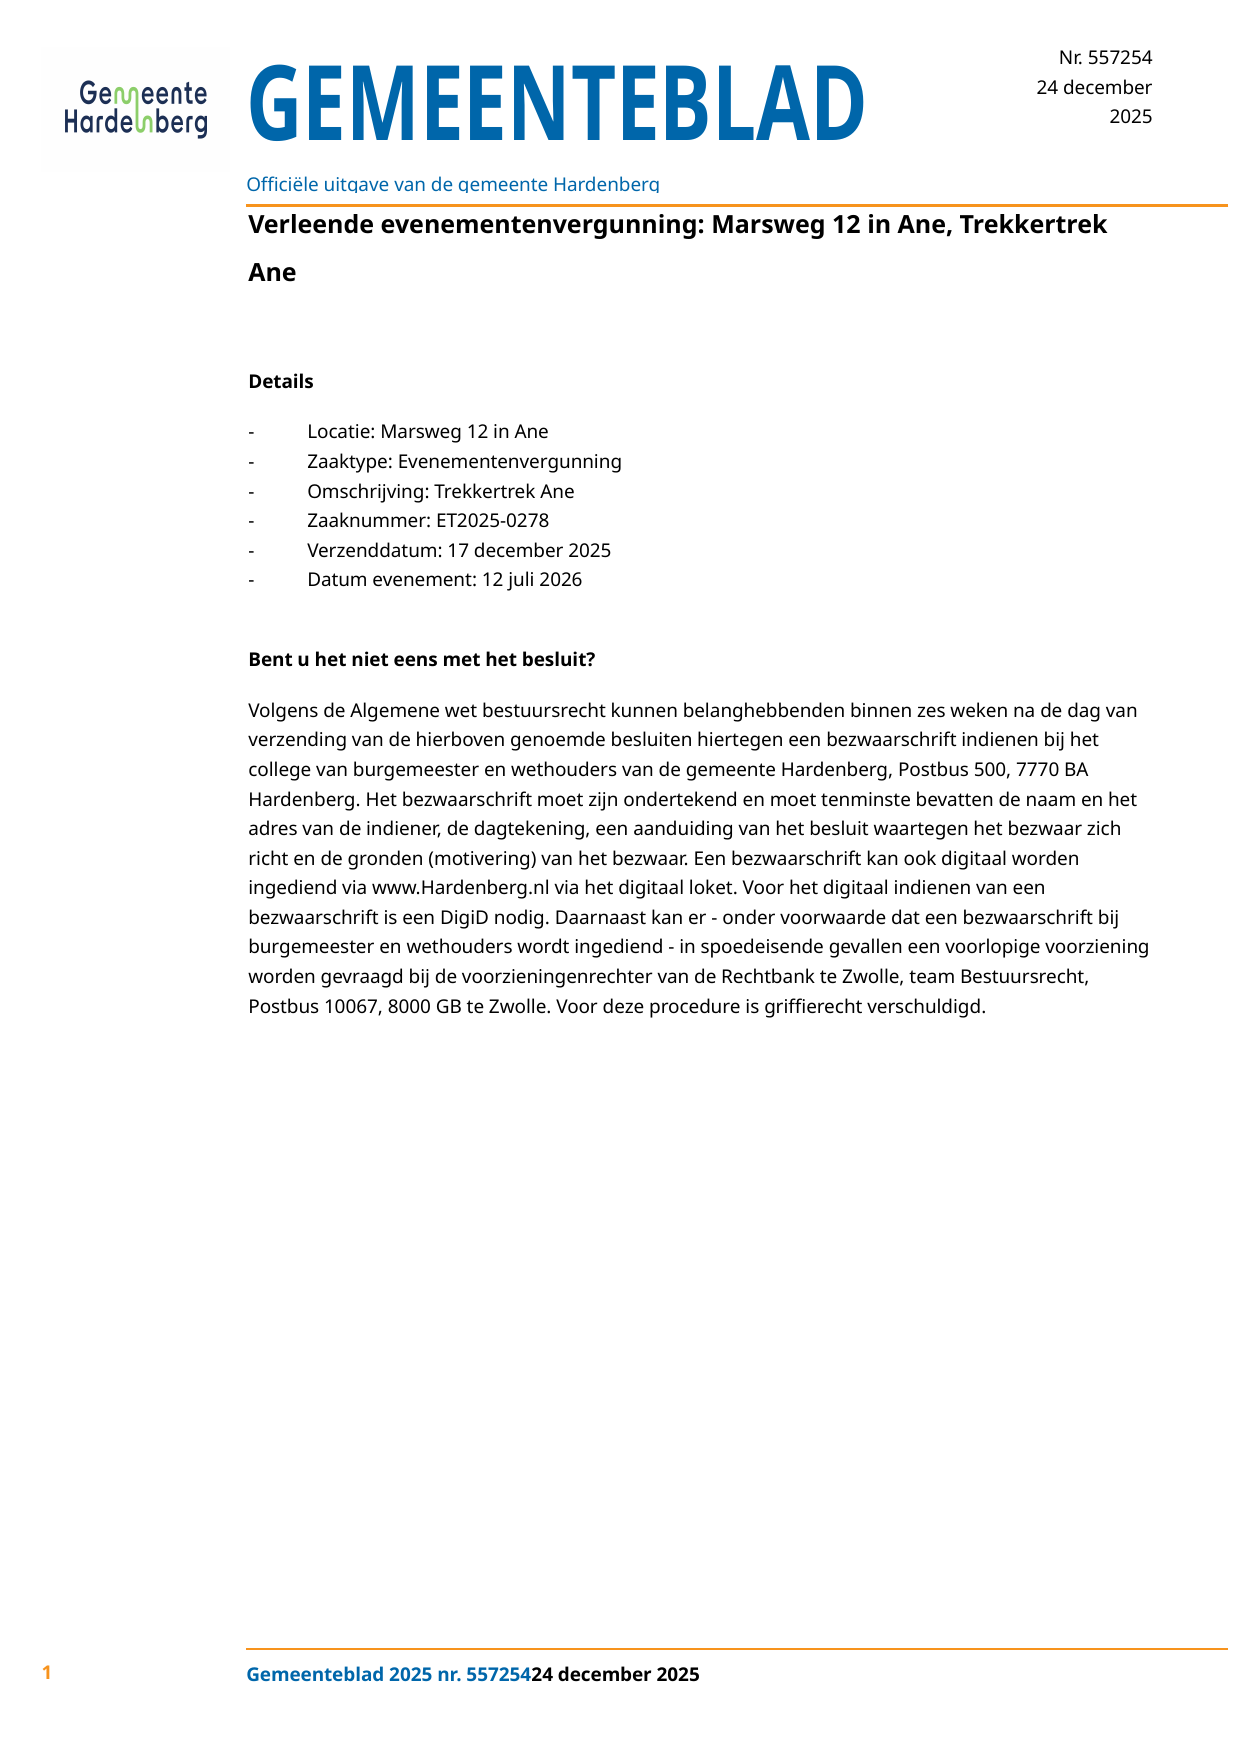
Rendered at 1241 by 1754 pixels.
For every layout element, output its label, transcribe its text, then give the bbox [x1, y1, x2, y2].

picture [41, 47, 231, 172]
text Verleende evenementenvergunning: Marsweg 12 in Ane, Trekkertrek Ane [248, 207, 1152, 288]
list Verzenddatum: 17 december 2025 [248, 537, 1152, 563]
list Locatie: Marsweg 12 in Ane [248, 419, 1152, 444]
text Bent u het niet eens met het besluit? [248, 647, 1152, 672]
list Datum evenement: 12 juli 2026 [248, 567, 1152, 592]
text Volgens de Algemene wet bestuursrecht kunnen belanghebbenden binnen zes weken na de dag van verzending van de hierboven genoemde besluiten hiertegen een bezwaarschrift indienen bij het college van burgemeester en wethouders van de gemeente Hardenberg, Postbus 500, 7770 BA Hardenberg. Het bezwaarschrift moet zijn ondertekend en moet tenminste bevatten de naam en het adres van de indiener, de dagtekening, een aanduiding van het besluit waartegen het bezwaar zich richt en de gronden (motivering) van het bezwaar. Een bezwaarschrift kan ook digitaal worden ingediend via www.Hardenberg.nl via het digitaal loket. Voor het digitaal indienen van een bezwaarschrift is een DigiD nodig. Daarnaast kan er - onder voorwaarde dat een bezwaarschrift bij burgemeester en wethouders wordt ingediend - in spoedeisende gevallen een voorlopige voorziening worden gevraagd bij de voorzieningenrechter van de Rechtbank te Zwolle, team Bestuursrecht, Postbus 10067, 8000 GB te Zwolle. Voor deze procedure is griffierecht verschuldigd. [248, 697, 1152, 1019]
list Zaaktype: Evenementenvergunning [248, 448, 1152, 474]
list Omschrijving: Trekkertrek Ane [248, 478, 1152, 504]
text Details [248, 368, 1152, 394]
list Zaaknummer: ET2025-0278 [248, 507, 1152, 533]
